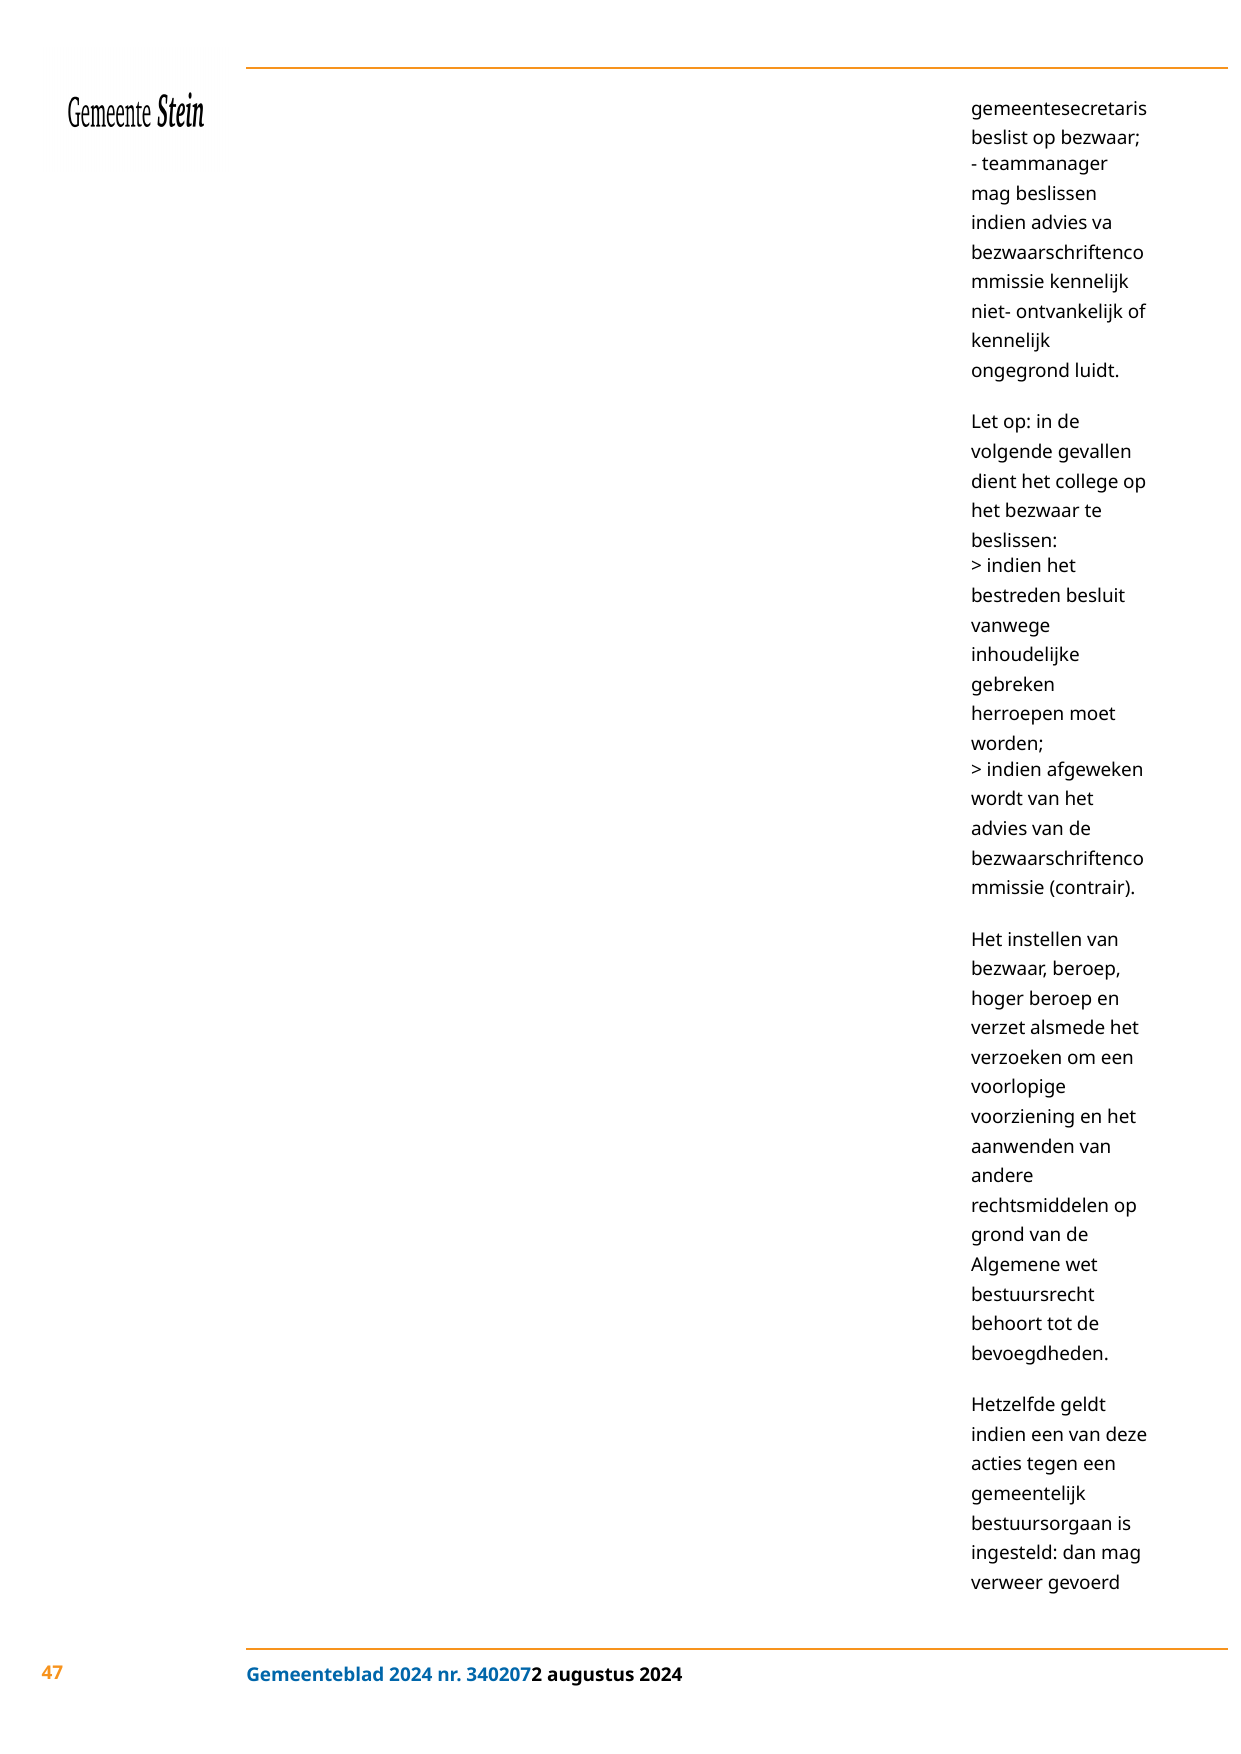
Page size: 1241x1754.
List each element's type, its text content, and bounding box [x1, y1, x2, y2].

table_cell [429, 95, 609, 1594]
table_cell > indien het bestreden besluit vanwege inhoudelijke gebreken herroepen moet worden; [971, 553, 1152, 756]
picture [41, 47, 231, 172]
table_cell [971, 1366, 1152, 1391]
table_cell [790, 95, 971, 1594]
table_cell Let op: in de volgende gevallen dient het college op het bezwaar te beslissen: [971, 409, 1152, 553]
table_cell [248, 95, 429, 1594]
table_cell Hetzelfde geldt indien een van deze acties tegen een gemeentelijk bestuursorgaan is ingesteld: dan mag verweer gevoerd [971, 1391, 1152, 1594]
table_cell [971, 900, 1152, 926]
table_cell Het instellen van bezwaar, beroep, hoger beroep en verzet alsmede het verzoeken om een voorlopige voorziening en het aanwenden van andere rechtsmiddelen op grond van de Algemene wet bestuursrecht behoort tot de bevoegdheden. [971, 926, 1152, 1366]
table_cell - gemeentesecretaris beslist op bezwaar; [971, 95, 1152, 150]
table_cell - teammanager mag beslissen indien advies va bezwaarschriftencommissie kennelijk niet- ontvankelijk of kennelijk ongegrond luidt. [971, 150, 1152, 383]
table_cell > indien afgeweken wordt van het advies van de bezwaarschriftencommissie (contrair). [971, 756, 1152, 900]
table_cell [971, 383, 1152, 409]
table_cell [609, 95, 790, 1594]
